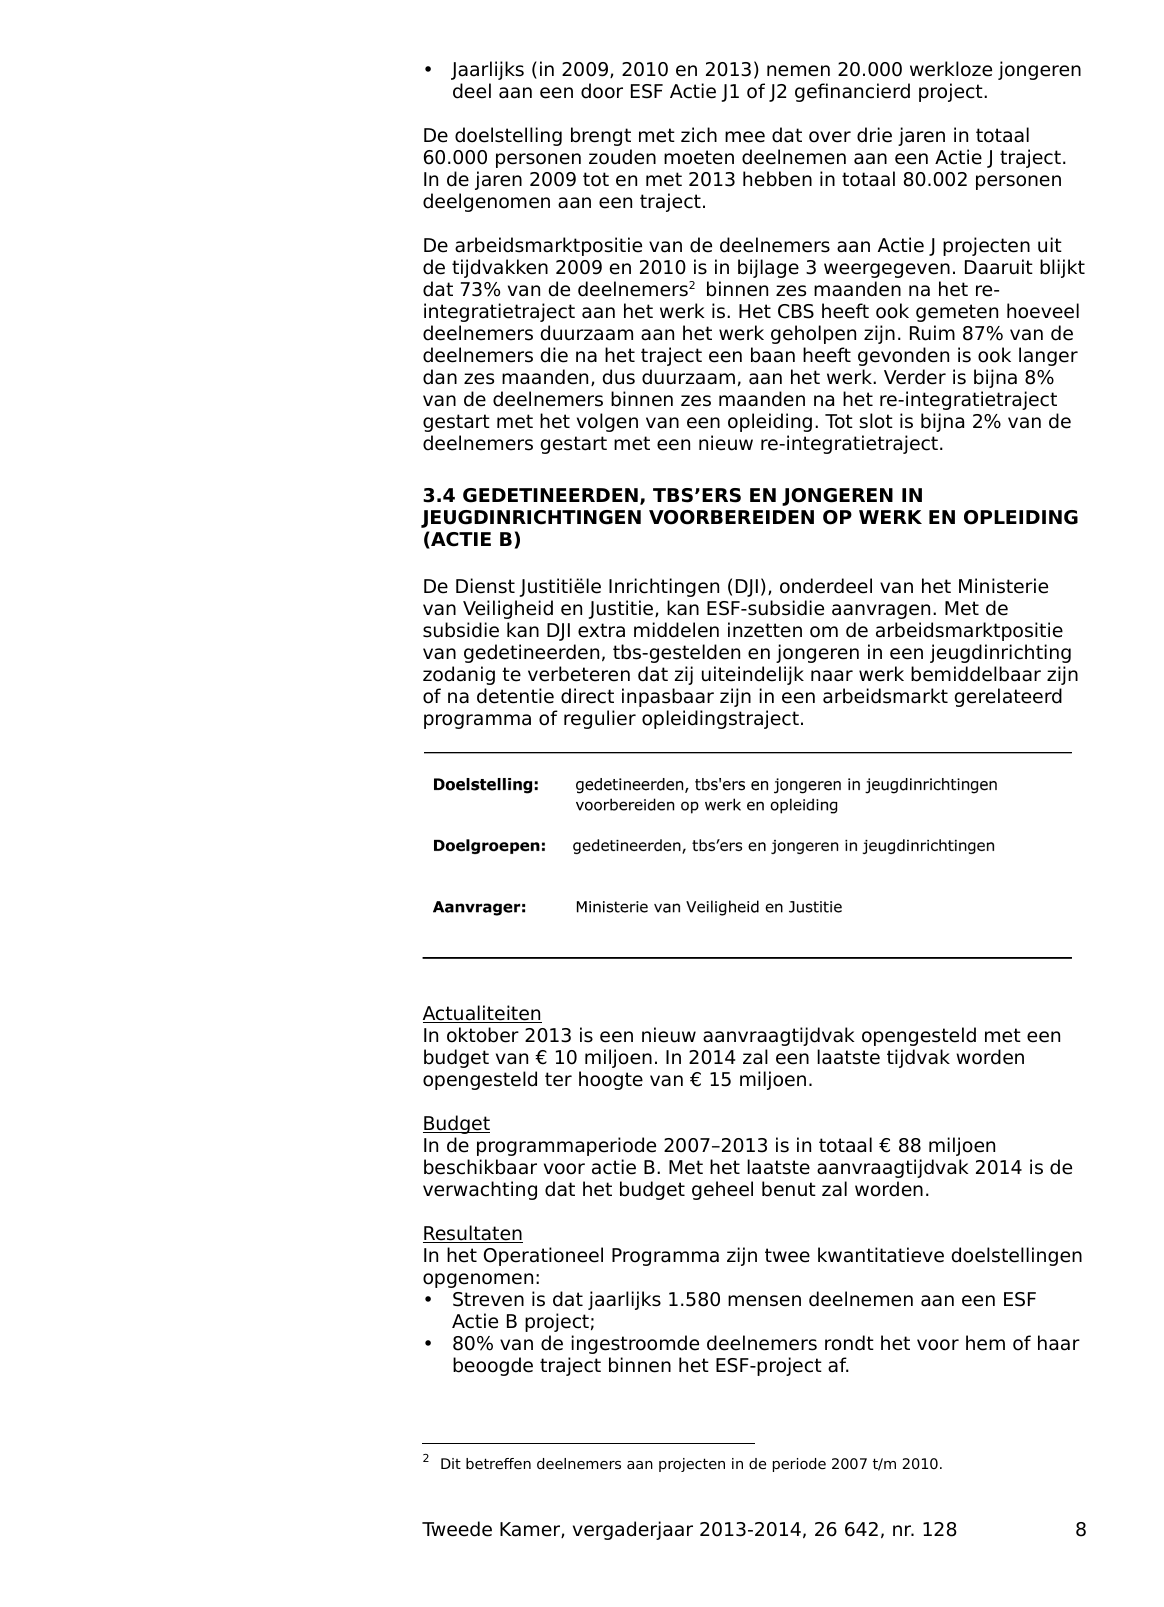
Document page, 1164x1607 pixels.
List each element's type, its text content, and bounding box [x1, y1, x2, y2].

text De arbeidsmarktpositie van de deelnemers aan Actie J projecten uit de tijdvakken 2009 en 2010 is in bijlage 3 weergegeven. Daaruit blijkt dat 73% van de deelnemers binnen zes maanden na het re-integratietraject aan het werk is. Het CBS heeft ook gemeten hoeveel deelnemers duurzaam aan het werk geholpen zijn. Ruim 87% van de deelnemers die na het traject een baan heeft gevonden is ook langer dan zes maanden, dus duurzaam, aan het werk. Verder is bijna 8% van de deelnemers binnen zes maanden na het re-integratietraject gestart met het volgen van een opleiding. Tot slot is bijna 2% van de deelnemers gestart met een nieuw re-integratietraject. [422, 235, 1087, 455]
picture [422, 752, 1072, 959]
text In de programmaperiode 2007–2013 is in totaal € 88 miljoen beschikbaar voor actie B. Met het laatste aanvraagtijdvak 2014 is de verwachting dat het budget geheel benut zal worden. [422, 1135, 1087, 1201]
text Dit betreffen deelnemers aan projecten in de periode 2007 t/m 2010. [422, 1452, 1087, 1474]
text • Jaarlijks (in 2009, 2010 en 2013) nemen 20.000 werkloze jongeren deel aan een door ESF Actie J1 of J2 gefinancierd project. [422, 59, 1087, 103]
text De Dienst Justitiële Inrichtingen (DJI), onderdeel van het Ministerie van Veiligheid en Justitie, kan ESF-subsidie aanvragen. Met de subsidie kan DJI extra middelen inzetten om de arbeidsmarktpositie van gedetineerden, tbs-gestelden en jongeren in een jeugdinrichting zodanig te verbeteren dat zij uiteindelijk naar werk bemiddelbaar zijn of na detentie direct inpasbaar zijn in een arbeidsmarkt gerelateerd programma of regulier opleidingstraject. [422, 576, 1087, 730]
subtitle 3.4 GEDETINEERDEN, TBS’ERS EN JONGEREN IN JEUGDINRICHTINGEN VOORBEREIDEN OP WERK EN OPLEIDING (ACTIE B) [422, 485, 1087, 551]
text De doelstelling brengt met zich mee dat over drie jaren in totaal 60.000 personen zouden moeten deelnemen aan een Actie J traject. In de jaren 2009 tot en met 2013 hebben in totaal 80.002 personen deelgenomen aan een traject. [422, 125, 1087, 213]
text • 80% van de ingestroomde deelnemers rondt het voor hem of haar beoogde traject binnen het ESF-project af. [422, 1333, 1087, 1377]
subtitle Budget [422, 1113, 1087, 1135]
subtitle Resultaten [422, 1223, 1087, 1245]
text In het Operationeel Programma zijn twee kwantitatieve doelstellingen opgenomen: [422, 1245, 1087, 1289]
text • Streven is dat jaarlijks 1.580 mensen deelnemen aan een ESF Actie B project; [422, 1289, 1087, 1333]
text In oktober 2013 is een nieuw aanvraagtijdvak opengesteld met een budget van € 10 miljoen. In 2014 zal een laatste tijdvak worden opengesteld ter hoogte van € 15 miljoen. [422, 1025, 1087, 1091]
subtitle Actualiteiten [422, 1003, 1087, 1025]
